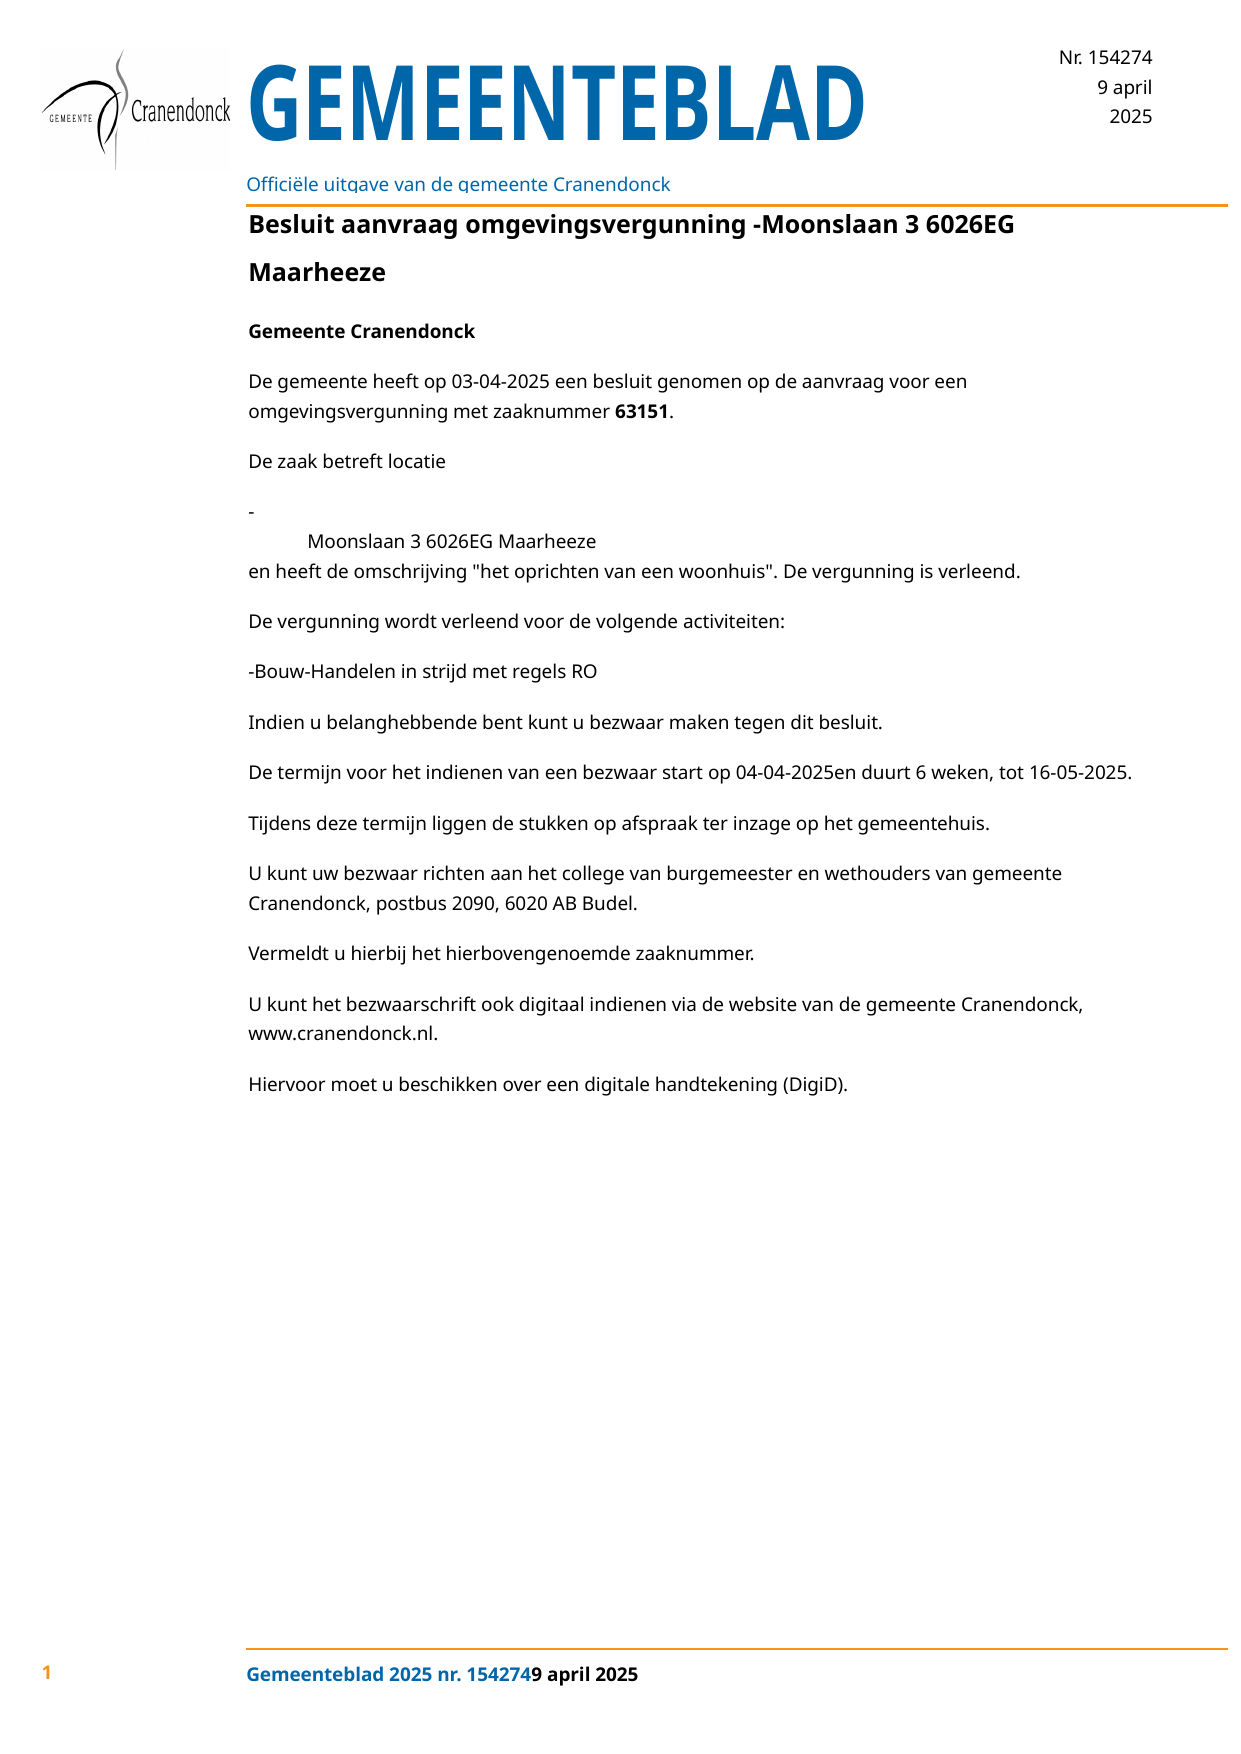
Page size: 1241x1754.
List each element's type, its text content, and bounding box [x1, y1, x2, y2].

text Gemeente Cranendonck [248, 318, 1152, 344]
picture [41, 47, 231, 172]
text Besluit aanvraag omgevingsvergunning -Moonslaan 3 6026EG Maarheeze [248, 207, 1152, 288]
text De vergunning wordt verleend voor de volgende activiteiten: [248, 608, 1152, 634]
text Vermeldt u hierbij het hierbovengenoemde zaaknummer. [248, 940, 1152, 966]
text De termijn voor het indienen van een bezwaar start op 04-04-2025en duurt 6 weken, tot 16-05-2025. [248, 759, 1152, 785]
text -Bouw-Handelen in strijd met regels RO [248, 659, 1152, 684]
list Moonslaan 3 6026EG Maarheeze [248, 528, 1152, 554]
text De zaak betreft locatie [248, 448, 1152, 474]
text Tijdens deze termijn liggen de stukken op afspraak ter inzage op het gemeentehuis. [248, 810, 1152, 836]
text De gemeente heeft op 03-04-2025 een besluit genomen op de aanvraag voor een omgevingsvergunning met zaaknummer 63151. [248, 368, 1152, 424]
text Indien u belanghebbende bent kunt u bezwaar maken tegen dit besluit. [248, 709, 1152, 735]
text U kunt het bezwaarschrift ook digitaal indienen via de website van de gemeente Cranendonck, www.cranendonck.nl. [248, 991, 1152, 1046]
text U kunt uw bezwaar richten aan het college van burgemeester en wethouders van gemeente Cranendonck, postbus 2090, 6020 AB Budel. [248, 860, 1152, 916]
text Hiervoor moet u beschikken over een digitale handtekening (DigiD). [248, 1071, 1152, 1097]
text en heeft de omschrijving "het oprichten van een woonhuis". De vergunning is verleend. [248, 558, 1152, 584]
